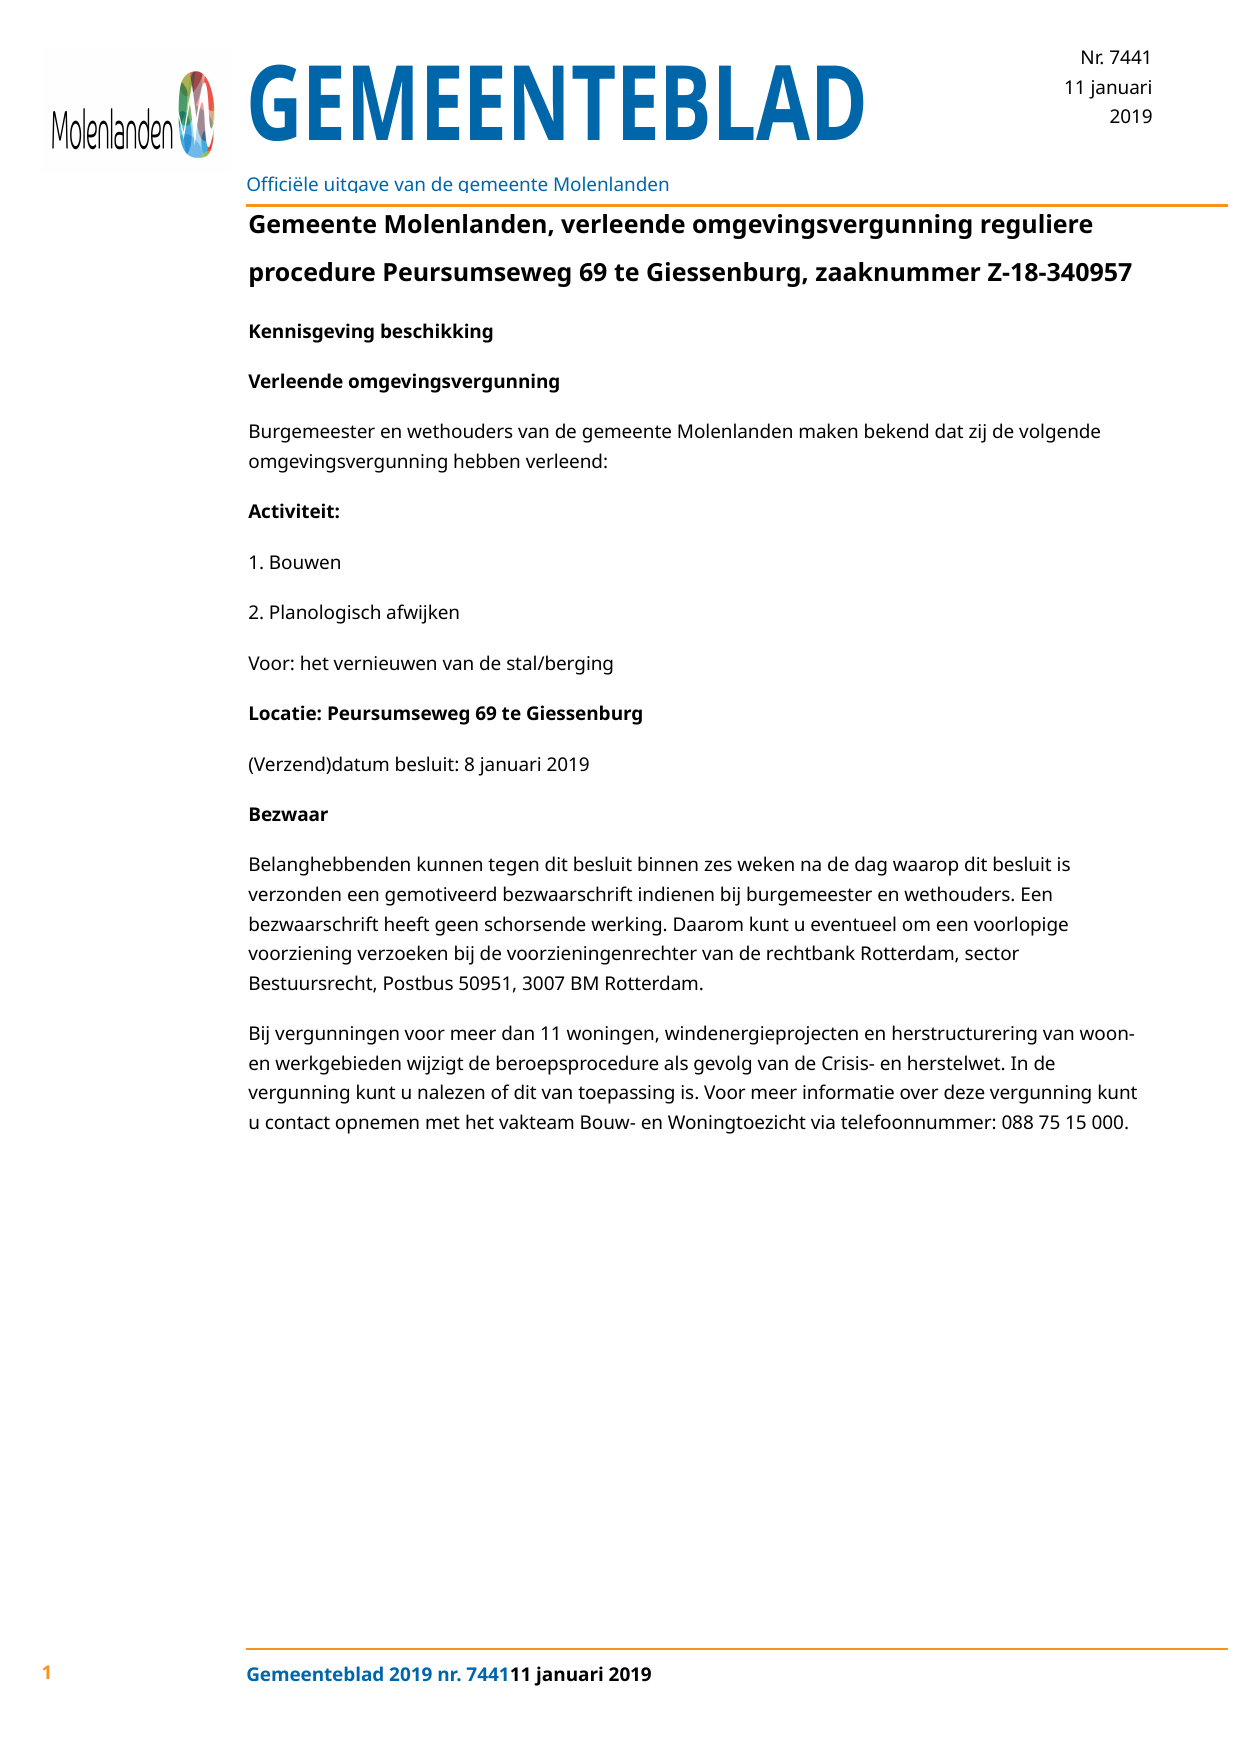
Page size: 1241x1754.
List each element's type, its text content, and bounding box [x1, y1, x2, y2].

text Kennisgeving beschikking [248, 318, 1152, 344]
picture [41, 47, 231, 172]
text Voor: het vernieuwen van de stal/berging [248, 650, 1152, 676]
text Bezwaar [248, 801, 1152, 827]
text Bij vergunningen voor meer dan 11 woningen, windenergieprojecten en herstructurering van woon- en werkgebieden wijzigt de beroepsprocedure als gevolg van de Crisis- en herstelwet. In de vergunning kunt u nalezen of dit van toepassing is. Voor meer informatie over deze vergunning kunt u contact opnemen met het vakteam Bouw- en Woningtoezicht via telefoonnummer: 088 75 15 000. [248, 1020, 1152, 1135]
text Locatie: Peursumseweg 69 te Giessenburg [248, 700, 1152, 726]
text Burgemeester en wethouders van de gemeente Molenlanden maken bekend dat zij de volgende omgevingsvergunning hebben verleend: [248, 419, 1152, 474]
text (Verzend)datum besluit: 8 januari 2019 [248, 751, 1152, 777]
text Gemeente Molenlanden, verleende omgevingsvergunning reguliere procedure Peursumseweg 69 te Giessenburg, zaaknummer Z-18-340957 [248, 207, 1152, 288]
text 2. Planologisch afwijken [248, 599, 1152, 625]
text Verleende omgevingsvergunning [248, 368, 1152, 394]
text 1. Bouwen [248, 549, 1152, 575]
text Activiteit: [248, 499, 1152, 524]
text Belanghebbenden kunnen tegen dit besluit binnen zes weken na de dag waarop dit besluit is verzonden een gemotiveerd bezwaarschrift indienen bij burgemeester en wethouders. Een bezwaarschrift heeft geen schorsende werking. Daarom kunt u eventueel om een voorlopige voorziening verzoeken bij de voorzieningenrechter van de rechtbank Rotterdam, sector Bestuursrecht, Postbus 50951, 3007 BM Rotterdam. [248, 852, 1152, 996]
